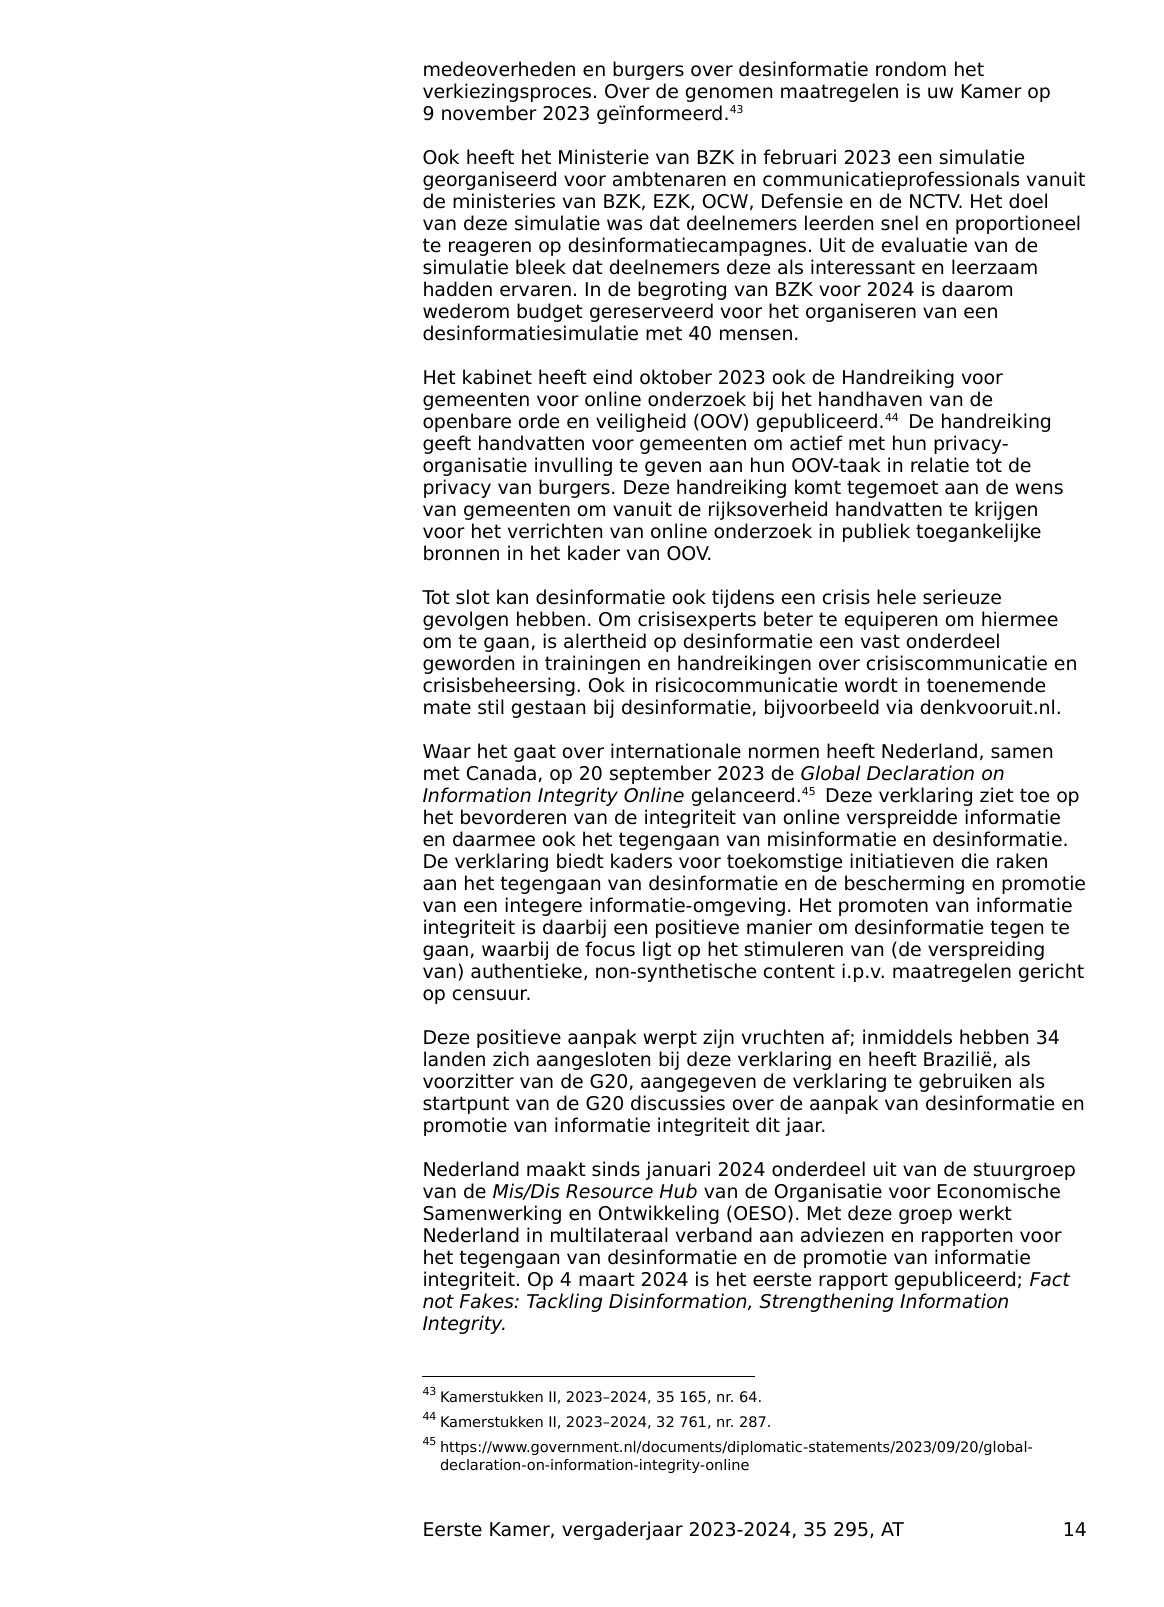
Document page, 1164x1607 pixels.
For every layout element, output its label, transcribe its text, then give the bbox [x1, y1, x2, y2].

text Het kabinet heeft eind oktober 2023 ook de Handreiking voor gemeenten voor online onderzoek bij het handhaven van de openbare orde en veiligheid (OOV) gepubliceerd. De handreiking geeft handvatten voor gemeenten om actief met hun privacy-organisatie invulling te geven aan hun OOV-taak in relatie tot de privacy van burgers. Deze handreiking komt tegemoet aan de wens van gemeenten om vanuit de rijksoverheid handvatten te krijgen voor het verrichten van online onderzoek in publiek toegankelijke bronnen in het kader van OOV. [422, 367, 1087, 565]
text Kamerstukken II, 2023–2024, 32 761, nr. 287. [422, 1410, 1087, 1432]
text https://www.government.nl/documents/diplomatic-statements/2023/09/20/global-declaration-on-information-integrity-online [422, 1435, 1087, 1474]
text Nederland maakt sinds januari 2024 onderdeel uit van de stuurgroep van de Mis/Dis Resource Hub van de Organisatie voor Economische Samenwerking en Ontwikkeling (OESO). Met deze groep werkt Nederland in multilateraal verband aan adviezen en rapporten voor het tegengaan van desinformatie en de promotie van informatie integriteit. Op 4 maart 2024 is het eerste rapport gepubliceerd; Fact not Fakes: Tackling Disinformation, Strengthening Information Integrity. [422, 1159, 1087, 1335]
text medeoverheden en burgers over desinformatie rondom het verkiezingsproces. Over de genomen maatregelen is uw Kamer op 9 november 2023 geïnformeerd. [422, 59, 1087, 125]
text Ook heeft het Ministerie van BZK in februari 2023 een simulatie georganiseerd voor ambtenaren en communicatieprofessionals vanuit de ministeries van BZK, EZK, OCW, Defensie en de NCTV. Het doel van deze simulatie was dat deelnemers leerden snel en proportioneel te reageren op desinformatiecampagnes. Uit de evaluatie van de simulatie bleek dat deelnemers deze als interessant en leerzaam hadden ervaren. In de begroting van BZK voor 2024 is daarom wederom budget gereserveerd voor het organiseren van een desinformatiesimulatie met 40 mensen. [422, 147, 1087, 345]
text Kamerstukken II, 2023–2024, 35 165, nr. 64. [422, 1385, 1087, 1407]
text Deze positieve aanpak werpt zijn vruchten af; inmiddels hebben 34 landen zich aangesloten bij deze verklaring en heeft Brazilië, als voorzitter van de G20, aangegeven de verklaring te gebruiken als startpunt van de G20 discussies over de aanpak van desinformatie en promotie van informatie integriteit dit jaar. [422, 1027, 1087, 1137]
text Tot slot kan desinformatie ook tijdens een crisis hele serieuze gevolgen hebben. Om crisisexperts beter te equiperen om hiermee om te gaan, is alertheid op desinformatie een vast onderdeel geworden in trainingen en handreikingen over crisiscommunicatie en crisisbeheersing. Ook in risicocommunicatie wordt in toenemende mate stil gestaan bij desinformatie, bijvoorbeeld via denkvooruit.nl. [422, 587, 1087, 719]
text Waar het gaat over internationale normen heeft Nederland, samen met Canada, op 20 september 2023 de Global Declaration on Information Integrity Online gelanceerd. Deze verklaring ziet toe op het bevorderen van de integriteit van online verspreidde informatie en daarmee ook het tegengaan van misinformatie en desinformatie. De verklaring biedt kaders voor toekomstige initiatieven die raken aan het tegengaan van desinformatie en de bescherming en promotie van een integere informatie-omgeving. Het promoten van informatie integriteit is daarbij een positieve manier om desinformatie tegen te gaan, waarbij de focus ligt op het stimuleren van (de verspreiding van) authentieke, non-synthetische content i.p.v. maatregelen gericht op censuur. [422, 741, 1087, 1005]
